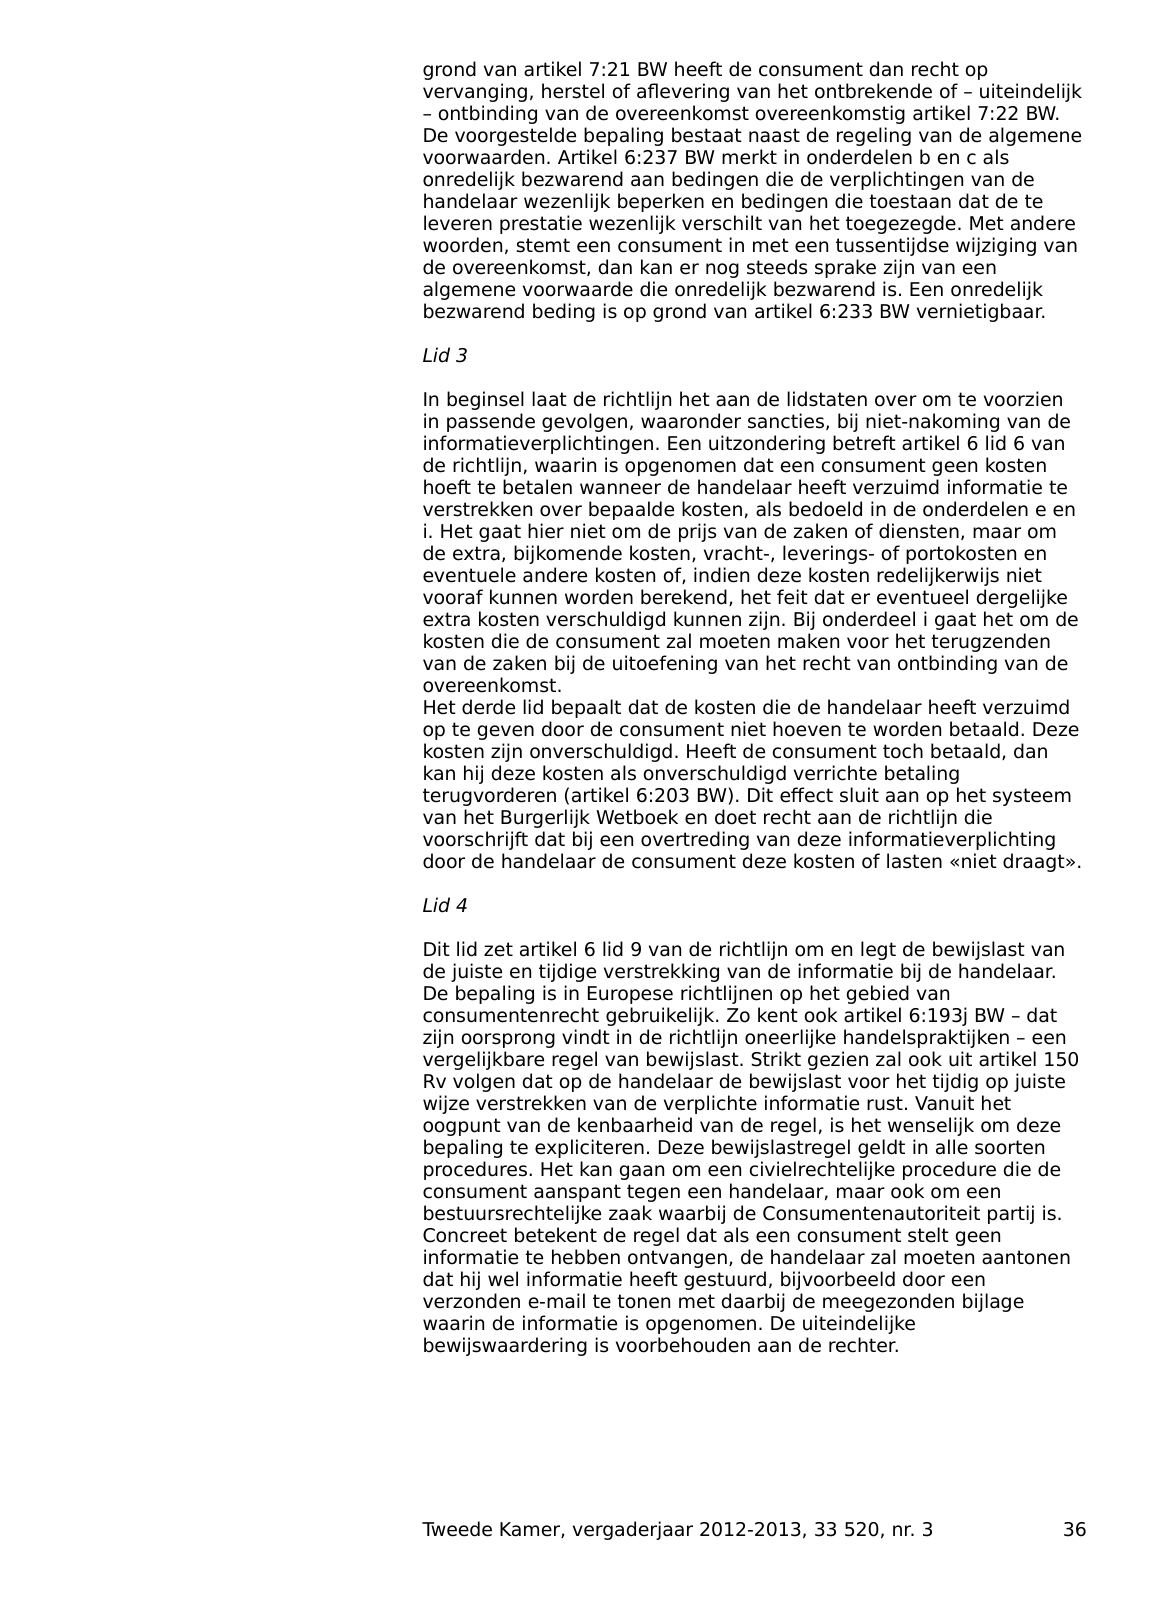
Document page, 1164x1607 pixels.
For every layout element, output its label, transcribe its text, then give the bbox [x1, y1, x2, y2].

text In beginsel laat de richtlijn het aan de lidstaten over om te voorzien in passende gevolgen, waaronder sancties, bij niet-nakoming van de informatieverplichtingen. Een uitzondering betreft artikel 6 lid 6 van de richtlijn, waarin is opgenomen dat een consument geen kosten hoeft te betalen wanneer de handelaar heeft verzuimd informatie te verstrekken over bepaalde kosten, als bedoeld in de onderdelen e en i. Het gaat hier niet om de prijs van de zaken of diensten, maar om de extra, bijkomende kosten, vracht-, leverings- of portokosten en eventuele andere kosten of, indien deze kosten redelijkerwijs niet vooraf kunnen worden berekend, het feit dat er eventueel dergelijke extra kosten verschuldigd kunnen zijn. Bij onderdeel i gaat het om de kosten die de consument zal moeten maken voor het terugzenden van de zaken bij de uitoefening van het recht van ontbinding van de overeenkomst. [422, 389, 1087, 697]
text Dit lid zet artikel 6 lid 9 van de richtlijn om en legt de bewijslast van de juiste en tijdige verstrekking van de informatie bij de handelaar. De bepaling is in Europese richtlijnen op het gebied van consumentenrecht gebruikelijk. Zo kent ook artikel 6:193j BW – dat zijn oorsprong vindt in de richtlijn oneerlijke handelspraktijken – een vergelijkbare regel van bewijslast. Strikt gezien zal ook uit artikel 150 Rv volgen dat op de handelaar de bewijslast voor het tijdig op juiste wijze verstrekken van de verplichte informatie rust. Vanuit het oogpunt van de kenbaarheid van de regel, is het wenselijk om deze bepaling te expliciteren. Deze bewijslastregel geldt in alle soorten procedures. Het kan gaan om een civielrechtelijke procedure die de consument aanspant tegen een handelaar, maar ook om een bestuursrechtelijke zaak waarbij de Consumentenautoriteit partij is. Concreet betekent de regel dat als een consument stelt geen informatie te hebben ontvangen, de handelaar zal moeten aantonen dat hij wel informatie heeft gestuurd, bijvoorbeeld door een verzonden e-mail te tonen met daarbij de meegezonden bijlage waarin de informatie is opgenomen. De uiteindelijke bewijswaardering is voorbehouden aan de rechter. [422, 939, 1087, 1357]
subtitle Lid 3 [422, 345, 1087, 367]
text Het derde lid bepaalt dat de kosten die de handelaar heeft verzuimd op te geven door de consument niet hoeven te worden betaald. Deze kosten zijn onverschuldigd. Heeft de consument toch betaald, dan kan hij deze kosten als onverschuldigd verrichte betaling terugvorderen (artikel 6:203 BW). Dit effect sluit aan op het systeem van het Burgerlijk Wetboek en doet recht aan de richtlijn die voorschrijft dat bij een overtreding van deze informatieverplichting door de handelaar de consument deze kosten of lasten «niet draagt». [422, 697, 1087, 873]
subtitle Lid 4 [422, 895, 1087, 917]
text grond van artikel 7:21 BW heeft de consument dan recht op vervanging, herstel of aflevering van het ontbrekende of – uiteindelijk – ontbinding van de overeenkomst overeenkomstig artikel 7:22 BW. De voorgestelde bepaling bestaat naast de regeling van de algemene voorwaarden. Artikel 6:237 BW merkt in onderdelen b en c als onredelijk bezwarend aan bedingen die de verplichtingen van de handelaar wezenlijk beperken en bedingen die toestaan dat de te leveren prestatie wezenlijk verschilt van het toegezegde. Met andere woorden, stemt een consument in met een tussentijdse wijziging van de overeenkomst, dan kan er nog steeds sprake zijn van een algemene voorwaarde die onredelijk bezwarend is. Een onredelijk bezwarend beding is op grond van artikel 6:233 BW vernietigbaar. [422, 59, 1087, 323]
